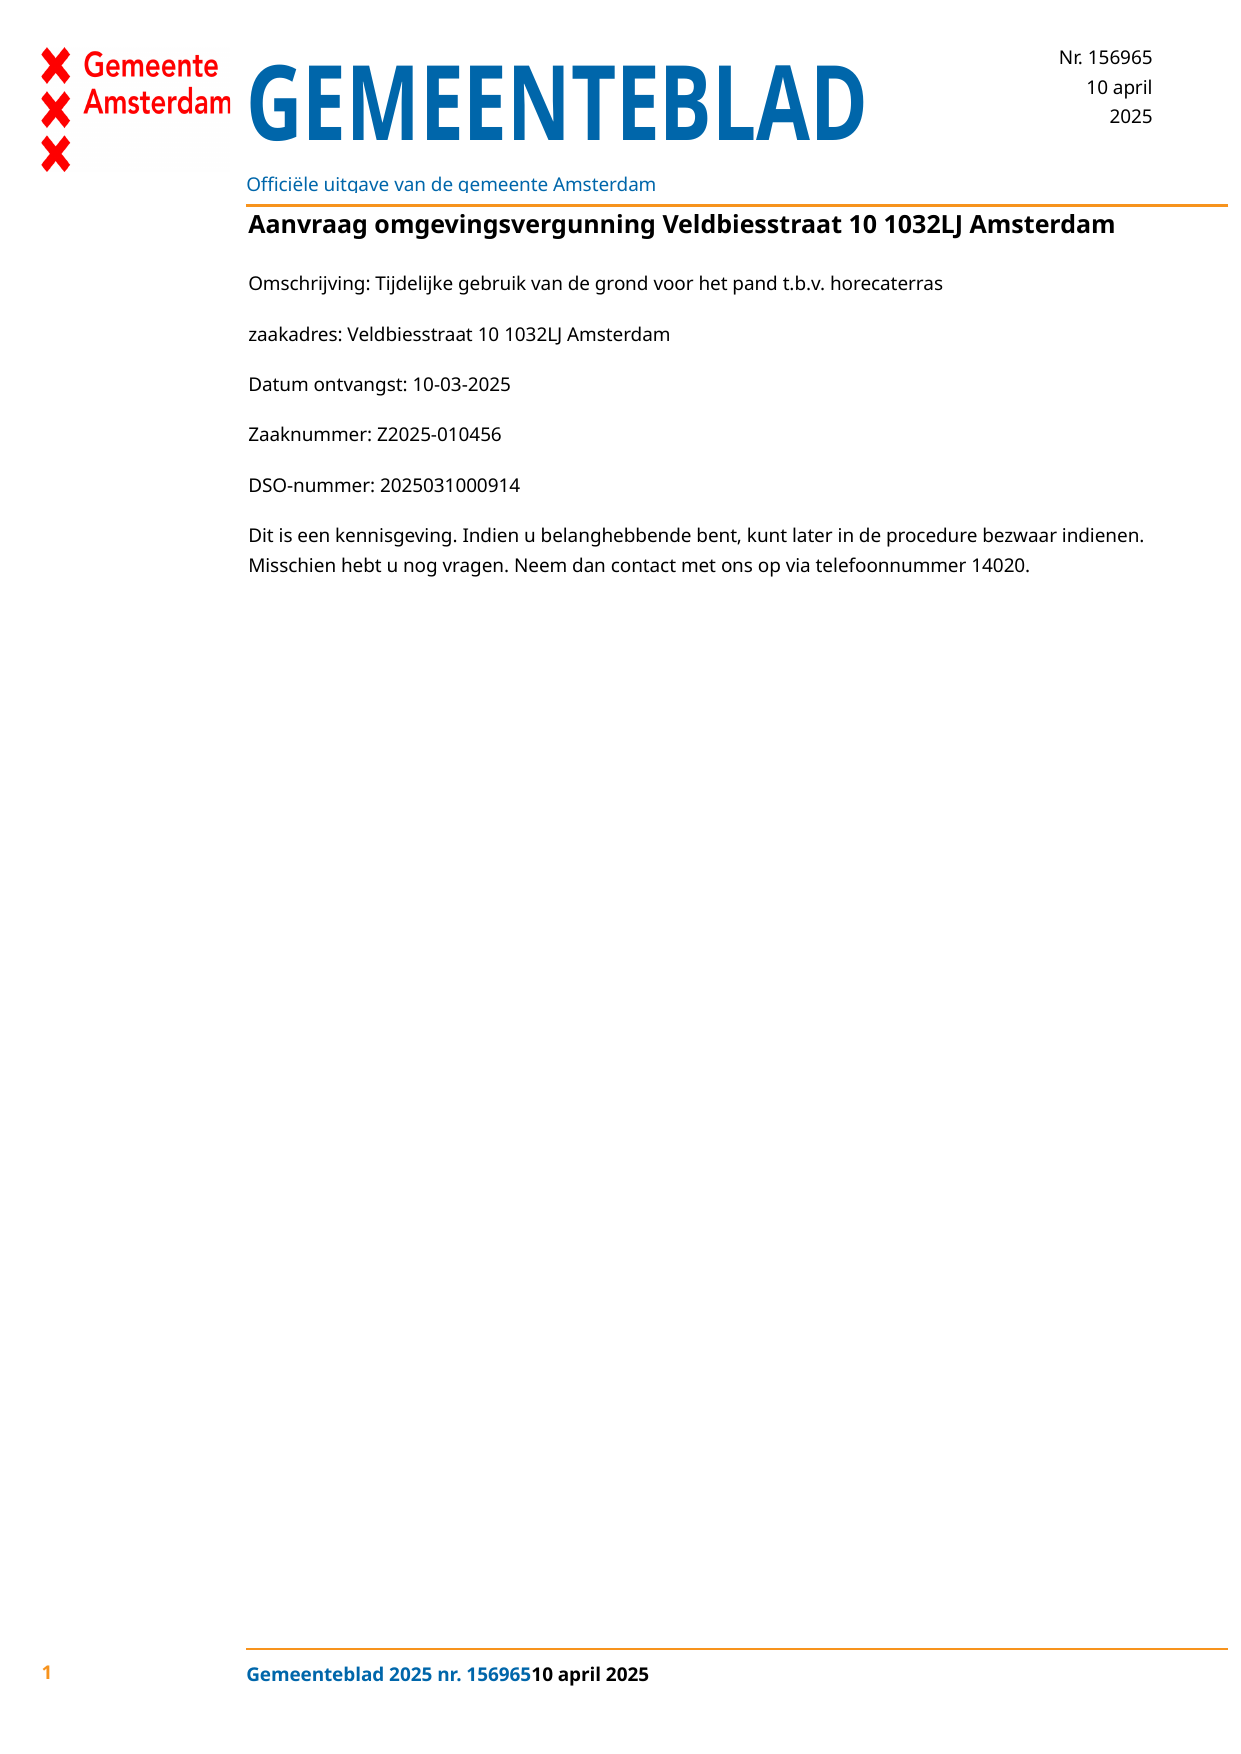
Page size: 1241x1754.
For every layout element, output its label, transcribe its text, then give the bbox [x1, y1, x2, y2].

text zaakadres: Veldbiesstraat 10 1032LJ Amsterdam [248, 321, 1152, 346]
text DSO-nummer: 2025031000914 [248, 472, 1152, 498]
text Aanvraag omgevingsvergunning Veldbiesstraat 10 1032LJ Amsterdam [248, 207, 1152, 241]
text Omschrijving: Tijdelijke gebruik van de grond voor het pand t.b.v. horecaterras [248, 270, 1152, 296]
picture [41, 47, 231, 172]
text Datum ontvangst: 10-03-2025 [248, 371, 1152, 397]
text Zaaknummer: Z2025-010456 [248, 422, 1152, 447]
text Dit is een kennisgeving. Indien u belanghebbende bent, kunt later in de procedure bezwaar indienen. Misschien hebt u nog vragen. Neem dan contact met ons op via telefoonnummer 14020. [248, 522, 1152, 578]
